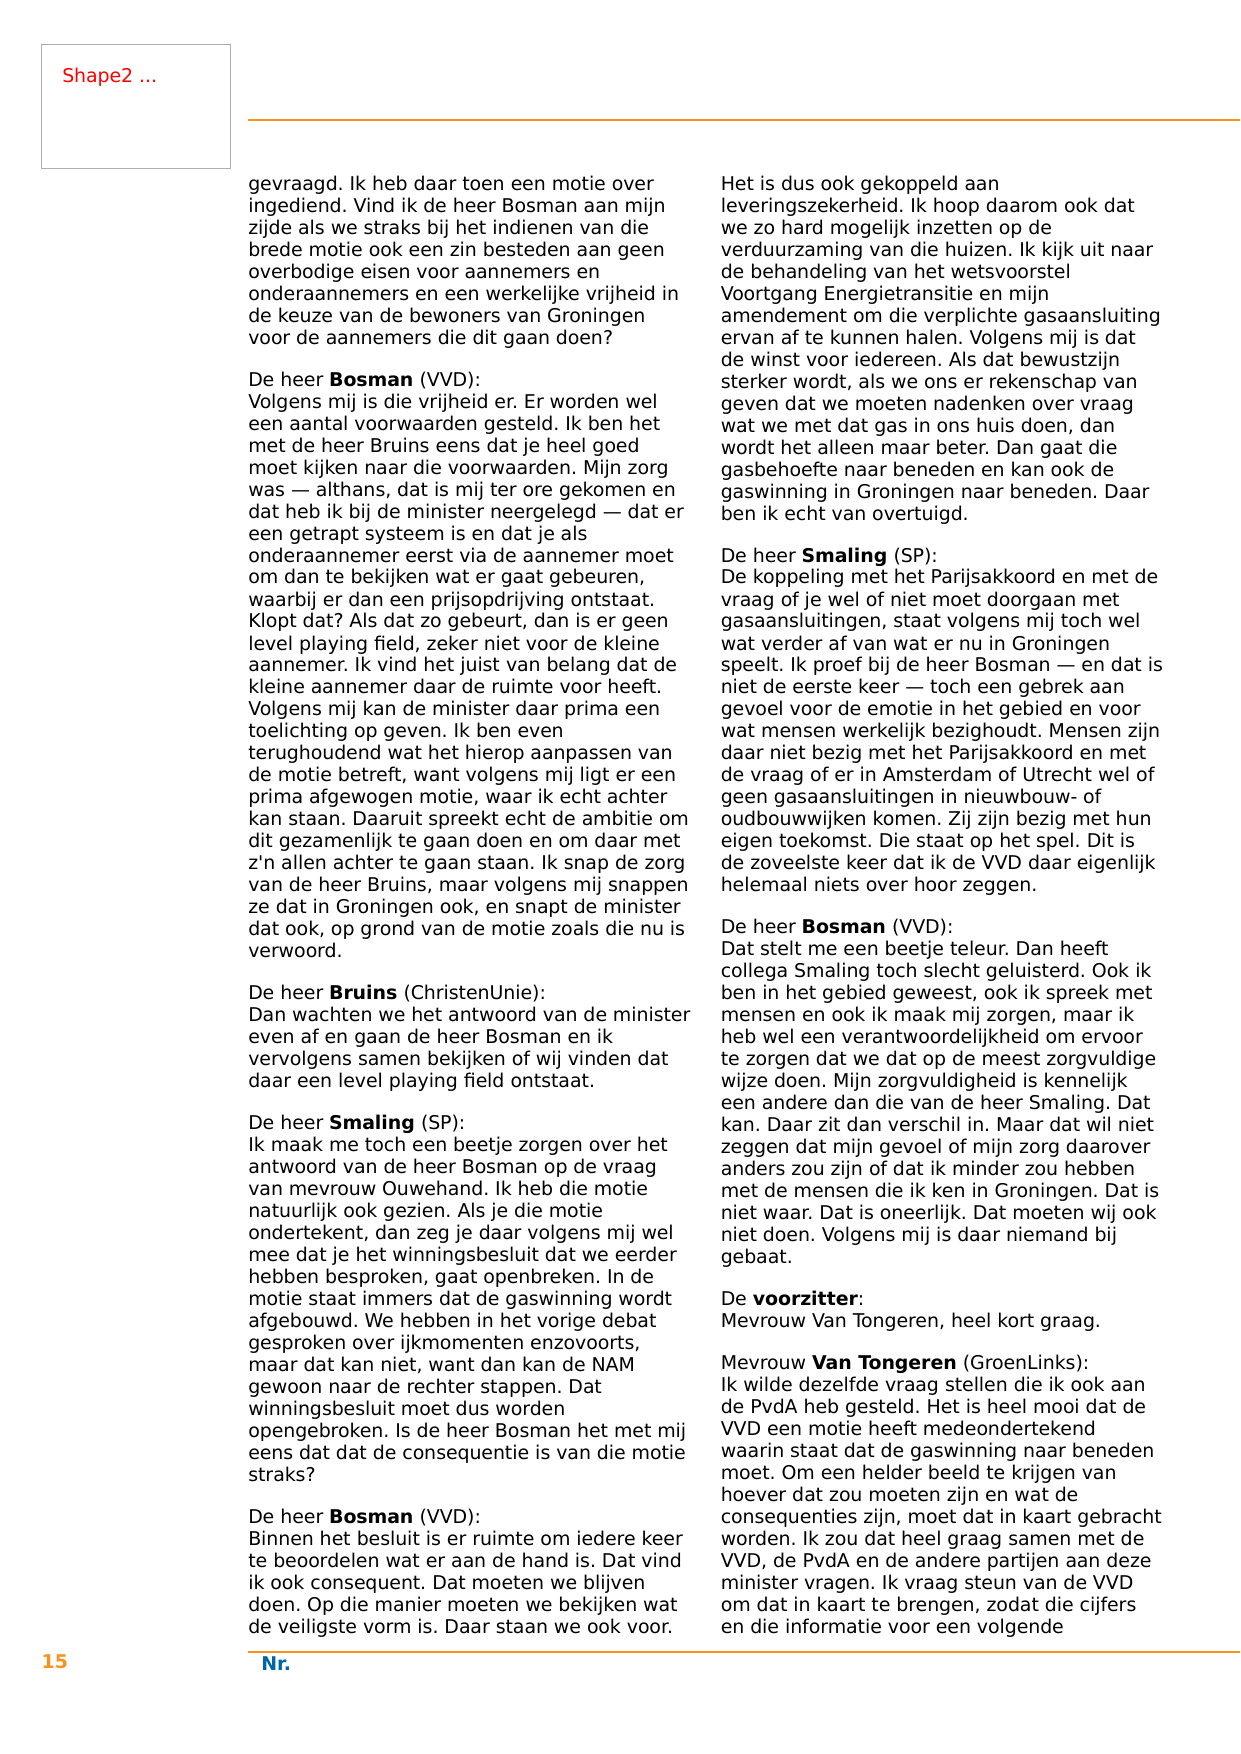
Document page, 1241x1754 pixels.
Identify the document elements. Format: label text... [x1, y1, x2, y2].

text Mevrouw Van Tongeren (GroenLinks): [721, 1352, 1163, 1374]
text gevraagd. Ik heb daar toen een motie over ingediend. Vind ik de heer Bosman aan mijn zijde als we straks bij het indienen van die brede motie ook een zin besteden aan geen overbodige eisen voor aannemers en onderaannemers en een werkelijke vrijheid in de keuze van de bewoners van Groningen voor de aannemers die dit gaan doen? [248, 173, 691, 349]
text De koppeling met het Parijsakkoord en met de vraag of je wel of niet moet doorgaan met gasaansluitingen, staat volgens mij toch wel wat verder af van wat er nu in Groningen speelt. Ik proef bij de heer Bosman — en dat is niet de eerste keer — toch een gebrek aan gevoel voor de emotie in het gebied en voor wat mensen werkelijk bezighoudt. Mensen zijn daar niet bezig met het Parijsakkoord en met de vraag of er in Amsterdam of Utrecht wel of geen gasaansluitingen in nieuwbouw- of oudbouwwijken komen. Zij zijn bezig met hun eigen toekomst. Die staat op het spel. Dit is de zoveelste keer dat ik de VVD daar eigenlijk helemaal niets over hoor zeggen. [721, 566, 1163, 896]
text De heer Bosman (VVD): [721, 916, 1163, 938]
text De heer Bosman (VVD): [248, 1506, 691, 1528]
text Dan wachten we het antwoord van de minister even af en gaan de heer Bosman en ik vervolgens samen bekijken of wij vinden dat daar een level playing field ontstaat. [248, 1004, 691, 1092]
text De heer Smaling (SP): [721, 544, 1163, 566]
text Het is dus ook gekoppeld aan leveringszekerheid. Ik hoop daarom ook dat we zo hard mogelijk inzetten op de verduurzaming van die huizen. Ik kijk uit naar de behandeling van het wetsvoorstel Voortgang Energietransitie en mijn amendement om die verplichte gasaansluiting ervan af te kunnen halen. Volgens mij is dat de winst voor iedereen. Als dat bewustzijn sterker wordt, als we ons er rekenschap van geven dat we moeten nadenken over vraag wat we met dat gas in ons huis doen, dan wordt het alleen maar beter. Dan gaat die gasbehoefte naar beneden en kan ook de gaswinning in Groningen naar beneden. Daar ben ik echt van overtuigd. [721, 173, 1163, 524]
text De voorzitter: [721, 1288, 1163, 1310]
text De heer Smaling (SP): [248, 1112, 691, 1134]
text Mevrouw Van Tongeren, heel kort graag. [721, 1310, 1163, 1332]
text Ik wilde dezelfde vraag stellen die ik ook aan de PvdA heb gesteld. Het is heel mooi dat de VVD een motie heeft medeondertekend waarin staat dat de gaswinning naar beneden moet. Om een helder beeld te krijgen van hoever dat zou moeten zijn en wat de consequenties zijn, moet dat in kaart gebracht worden. Ik zou dat heel graag samen met de VVD, de PvdA en de andere partijen aan deze minister vragen. Ik vraag steun van de VVD om dat in kaart te brengen, zodat die cijfers en die informatie voor een volgende [721, 1374, 1163, 1637]
text Binnen het besluit is er ruimte om iedere keer te beoordelen wat er aan de hand is. Dat vind ik ook consequent. Dat moeten we blijven doen. Op die manier moeten we bekijken wat de veiligste vorm is. Daar staan we ook voor. [248, 1528, 691, 1637]
text Volgens mij is die vrijheid er. Er worden wel een aantal voorwaarden gesteld. Ik ben het met de heer Bruins eens dat je heel goed moet kijken naar die voorwaarden. Mijn zorg was — althans, dat is mij ter ore gekomen en dat heb ik bij de minister neergelegd — dat er een getrapt systeem is en dat je als onderaannemer eerst via de aannemer moet om dan te bekijken wat er gaat gebeuren, waarbij er dan een prijsopdrijving ontstaat. Klopt dat? Als dat zo gebeurt, dan is er geen level playing field, zeker niet voor de kleine aannemer. Ik vind het juist van belang dat de kleine aannemer daar de ruimte voor heeft. Volgens mij kan de minister daar prima een toelichting op geven. Ik ben even terughoudend wat het hierop aanpassen van de motie betreft, want volgens mij ligt er een prima afgewogen motie, waar ik echt achter kan staan. Daaruit spreekt echt de ambitie om dit gezamenlijk te gaan doen en om daar met z'n allen achter te gaan staan. Ik snap de zorg van de heer Bruins, maar volgens mij snappen ze dat in Groningen ook, en snapt de minister dat ook, op grond van de motie zoals die nu is verwoord. [248, 391, 691, 962]
text Dat stelt me een beetje teleur. Dan heeft collega Smaling toch slecht geluisterd. Ook ik ben in het gebied geweest, ook ik spreek met mensen en ook ik maak mij zorgen, maar ik heb wel een verantwoordelijkheid om ervoor te zorgen dat we dat op de meest zorgvuldige wijze doen. Mijn zorgvuldigheid is kennelijk een andere dan die van de heer Smaling. Dat kan. Daar zit dan verschil in. Maar dat wil niet zeggen dat mijn gevoel of mijn zorg daarover anders zou zijn of dat ik minder zou hebben met de mensen die ik ken in Groningen. Dat is niet waar. Dat is oneerlijk. Dat moeten wij ook niet doen. Volgens mij is daar niemand bij gebaat. [721, 938, 1163, 1268]
text De heer Bruins (ChristenUnie): [248, 982, 691, 1004]
text Ik maak me toch een beetje zorgen over het antwoord van de heer Bosman op de vraag van mevrouw Ouwehand. Ik heb die motie natuurlijk ook gezien. Als je die motie ondertekent, dan zeg je daar volgens mij wel mee dat je het winningsbesluit dat we eerder hebben besproken, gaat openbreken. In de motie staat immers dat de gaswinning wordt afgebouwd. We hebben in het vorige debat gesproken over ijkmomenten enzovoorts, maar dat kan niet, want dan kan de NAM gewoon naar de rechter stappen. Dat winningsbesluit moet dus worden opengebroken. Is de heer Bosman het met mij eens dat dat de consequentie is van die motie straks? [248, 1134, 691, 1486]
text De heer Bosman (VVD): [248, 369, 691, 391]
